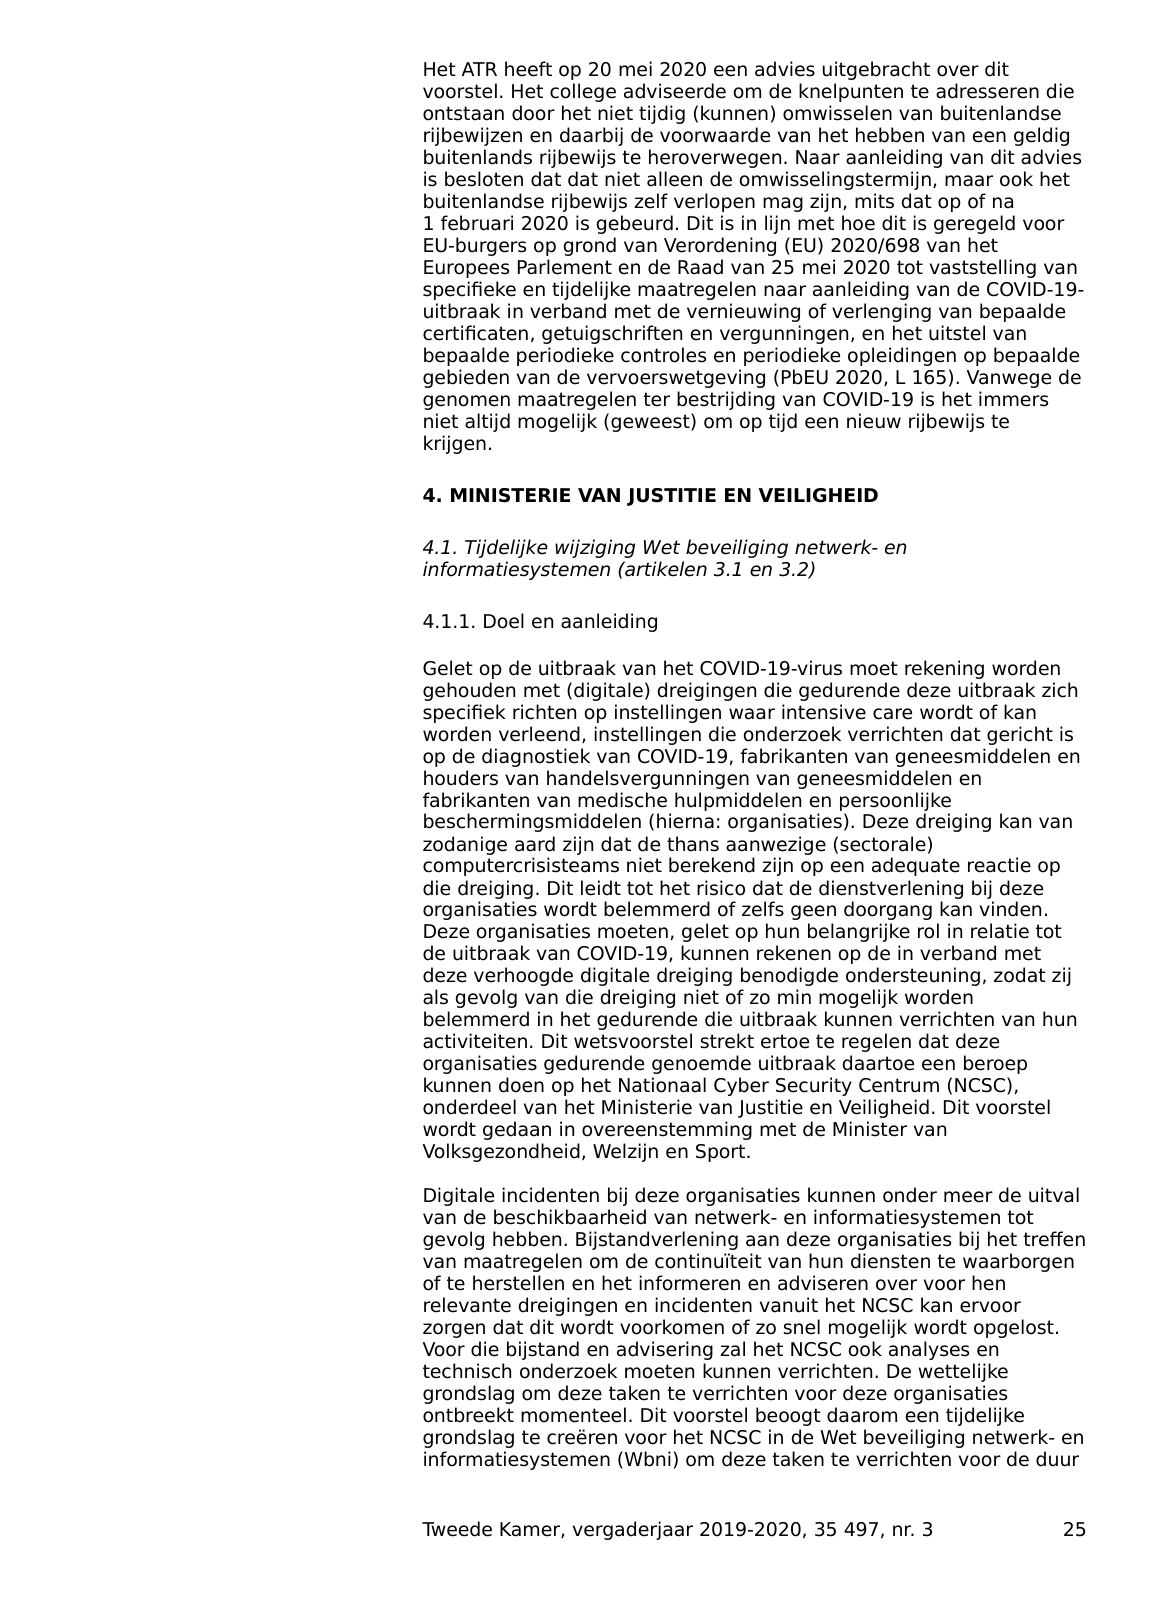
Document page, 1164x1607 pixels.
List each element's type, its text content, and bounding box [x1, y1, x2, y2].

subtitle 4.1. Tijdelijke wijziging Wet beveiliging netwerk- en informatiesystemen (artikelen 3.1 en 3.2) [422, 537, 1087, 581]
text Gelet op de uitbraak van het COVID-19-virus moet rekening worden gehouden met (digitale) dreigingen die gedurende deze uitbraak zich specifiek richten op instellingen waar intensive care wordt of kan worden verleend, instellingen die onderzoek verrichten dat gericht is op de diagnostiek van COVID-19, fabrikanten van geneesmiddelen en houders van handelsvergunningen van geneesmiddelen en fabrikanten van medische hulpmiddelen en persoonlijke beschermingsmiddelen (hierna: organisaties). Deze dreiging kan van zodanige aard zijn dat de thans aanwezige (sectorale) computercrisisteams niet berekend zijn op een adequate reactie op die dreiging. Dit leidt tot het risico dat de dienstverlening bij deze organisaties wordt belemmerd of zelfs geen doorgang kan vinden. Deze organisaties moeten, gelet op hun belangrijke rol in relatie tot de uitbraak van COVID-19, kunnen rekenen op de in verband met deze verhoogde digitale dreiging benodigde ondersteuning, zodat zij als gevolg van die dreiging niet of zo min mogelijk worden belemmerd in het gedurende die uitbraak kunnen verrichten van hun activiteiten. Dit wetsvoorstel strekt ertoe te regelen dat deze organisaties gedurende genoemde uitbraak daartoe een beroep kunnen doen op het Nationaal Cyber Security Centrum (NCSC), onderdeel van het Ministerie van Justitie en Veiligheid. Dit voorstel wordt gedaan in overeenstemming met de Minister van Volksgezondheid, Welzijn en Sport. [422, 658, 1087, 1163]
subtitle 4.1.1. Doel en aanleiding [422, 611, 1087, 633]
subtitle 4. MINISTERIE VAN JUSTITIE EN VEILIGHEID [422, 485, 1087, 507]
text Het ATR heeft op 20 mei 2020 een advies uitgebracht over dit voorstel. Het college adviseerde om de knelpunten te adresseren die ontstaan door het niet tijdig (kunnen) omwisselen van buitenlandse rijbewijzen en daarbij de voorwaarde van het hebben van een geldig buitenlands rijbewijs te heroverwegen. Naar aanleiding van dit advies is besloten dat dat niet alleen de omwisselingstermijn, maar ook het buitenlandse rijbewijs zelf verlopen mag zijn, mits dat op of na 1 februari 2020 is gebeurd. Dit is in lijn met hoe dit is geregeld voor EU-burgers op grond van Verordening (EU) 2020/698 van het Europees Parlement en de Raad van 25 mei 2020 tot vaststelling van specifieke en tijdelijke maatregelen naar aanleiding van de COVID-19-uitbraak in verband met de vernieuwing of verlenging van bepaalde certificaten, getuigschriften en vergunningen, en het uitstel van bepaalde periodieke controles en periodieke opleidingen op bepaalde gebieden van de vervoerswetgeving (PbEU 2020, L 165). Vanwege de genomen maatregelen ter bestrijding van COVID-19 is het immers niet altijd mogelijk (geweest) om op tijd een nieuw rijbewijs te krijgen. [422, 59, 1087, 455]
text Digitale incidenten bij deze organisaties kunnen onder meer de uitval van de beschikbaarheid van netwerk- en informatiesystemen tot gevolg hebben. Bijstandverlening aan deze organisaties bij het treffen van maatregelen om de continuïteit van hun diensten te waarborgen of te herstellen en het informeren en adviseren over voor hen relevante dreigingen en incidenten vanuit het NCSC kan ervoor zorgen dat dit wordt voorkomen of zo snel mogelijk wordt opgelost. Voor die bijstand en advisering zal het NCSC ook analyses en technisch onderzoek moeten kunnen verrichten. De wettelijke grondslag om deze taken te verrichten voor deze organisaties ontbreekt momenteel. Dit voorstel beoogt daarom een tijdelijke grondslag te creëren voor het NCSC in de Wet beveiliging netwerk- en informatiesystemen (Wbni) om deze taken te verrichten voor de duur [422, 1185, 1087, 1471]
